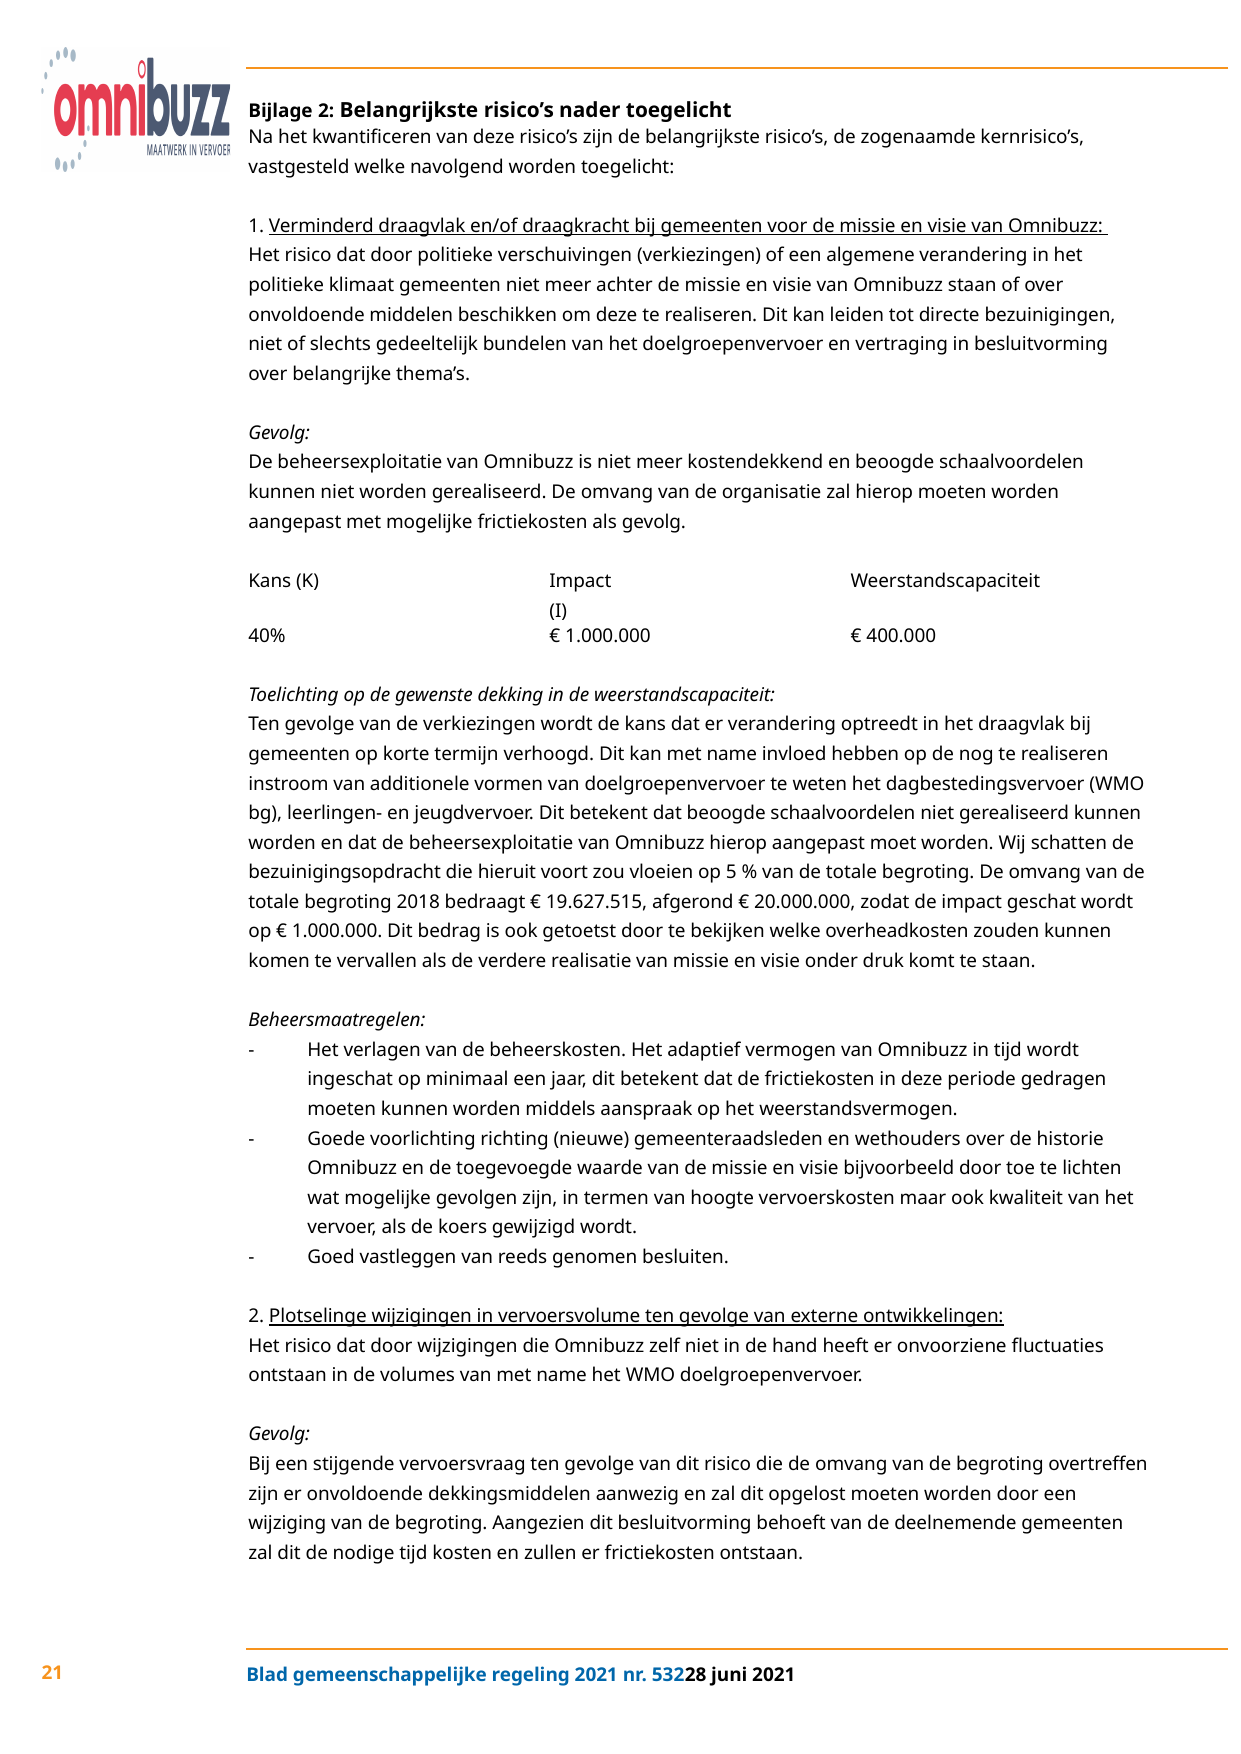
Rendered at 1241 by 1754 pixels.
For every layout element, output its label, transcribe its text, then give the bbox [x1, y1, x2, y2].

list Goed vastleggen van reeds genomen besluiten. [248, 1243, 1152, 1269]
text Beheersmaatregelen: [248, 1006, 1152, 1032]
text De beheersexploitatie van Omnibuzz is niet meer kostendekkend en beoogde schaalvoordelen kunnen niet worden gerealiseerd. De omvang van de organisatie zal hierop moeten worden aangepast met mogelijke frictiekosten als gevolg. [248, 449, 1152, 534]
text Het risico dat door politieke verschuivingen (verkiezingen) of een algemene verandering in het politieke klimaat gemeenten niet meer achter de missie en visie van Omnibuzz staan of over onvoldoende middelen beschikken om deze te realiseren. Dit kan leiden tot directe bezuinigingen, niet of slechts gedeeltelijk bundelen van het doelgroepenvervoer en vertraging in besluitvorming over belangrijke thema’s. [248, 242, 1152, 386]
text Toelichting op de gewenste dekking in de weerstandscapaciteit: [248, 681, 1152, 707]
text Bijlage 2: Belangrijkste risico’s nader toegelicht [248, 95, 1152, 123]
text 2. Plotselinge wijzigingen in vervoersvolume ten gevolge van externe ontwikkelingen: [248, 1302, 1152, 1328]
table_header Impact (I) [549, 567, 850, 622]
text Gevolg: [248, 419, 1152, 445]
text Ten gevolge van de verkiezingen wordt de kans dat er verandering optreedt in het draagvlak bij gemeenten op korte termijn verhoogd. Dit kan met name invloed hebben op de nog te realiseren instroom van additionele vormen van doelgroepenvervoer te weten het dagbestedingsvervoer (WMO bg), leerlingen- en jeugdvervoer. Dit betekent dat beoogde schaalvoordelen niet gerealiseerd kunnen worden en dat de beheersexploitatie van Omnibuzz hierop aangepast moet worden. Wij schatten de bezuinigingsopdracht die hieruit voort zou vloeien op 5 % van de totale begroting. De omvang van de totale begroting 2018 bedraagt € 19.627.515, afgerond € 20.000.000, zodat de impact geschat wordt op € 1.000.000. Dit bedrag is ook getoetst door te bekijken welke overheadkosten zouden kunnen komen te vervallen als de verdere realisatie van missie en visie onder druk komt te staan. [248, 711, 1152, 973]
text Gevolg: [248, 1421, 1152, 1446]
table_header Weerstandscapaciteit [850, 567, 1152, 622]
text Na het kwantificeren van deze risico’s zijn de belangrijkste risico’s, de zogenaamde kernrisico’s, vastgesteld welke navolgend worden toegelicht: [248, 123, 1152, 179]
list Goede voorlichting richting (nieuwe) gemeenteraadsleden en wethouders over de historie Omnibuzz en de toegevoegde waarde van de missie en visie bijvoorbeeld door toe te lichten wat mogelijke gevolgen zijn, in termen van hoogte vervoerskosten maar ook kwaliteit van het vervoer, als de koers gewijzigd wordt. [248, 1125, 1152, 1239]
list Het verlagen van de beheerskosten. Het adaptief vermogen van Omnibuzz in tijd wordt ingeschat op minimaal een jaar, dit betekent dat de frictiekosten in deze periode gedragen moeten kunnen worden middels aanspraak op het weerstandsvermogen. [248, 1036, 1152, 1121]
text 1. Verminderd draagvlak en/of draagkracht bij gemeenten voor de missie en visie van Omnibuzz: [248, 212, 1152, 238]
table_cell € 1.000.000 [549, 623, 850, 648]
text Bij een stijgende vervoersvraag ten gevolge van dit risico die de omvang van de begroting overtreffen zijn er onvoldoende dekkingsmiddelen aanwezig en zal dit opgelost moeten worden door een wijziging van de begroting. Aangezien dit besluitvorming behoeft van de deelnemende gemeenten zal dit de nodige tijd kosten en zullen er frictiekosten ontstaan. [248, 1450, 1152, 1565]
table_cell € 400.000 [850, 623, 1152, 648]
table_header Kans (K) [248, 567, 549, 622]
text Het risico dat door wijzigingen die Omnibuzz zelf niet in de hand heeft er onvoorziene fluctuaties ontstaan in de volumes van met name het WMO doelgroepenvervoer. [248, 1332, 1152, 1387]
table_cell 40% [248, 623, 549, 648]
picture [41, 47, 231, 172]
